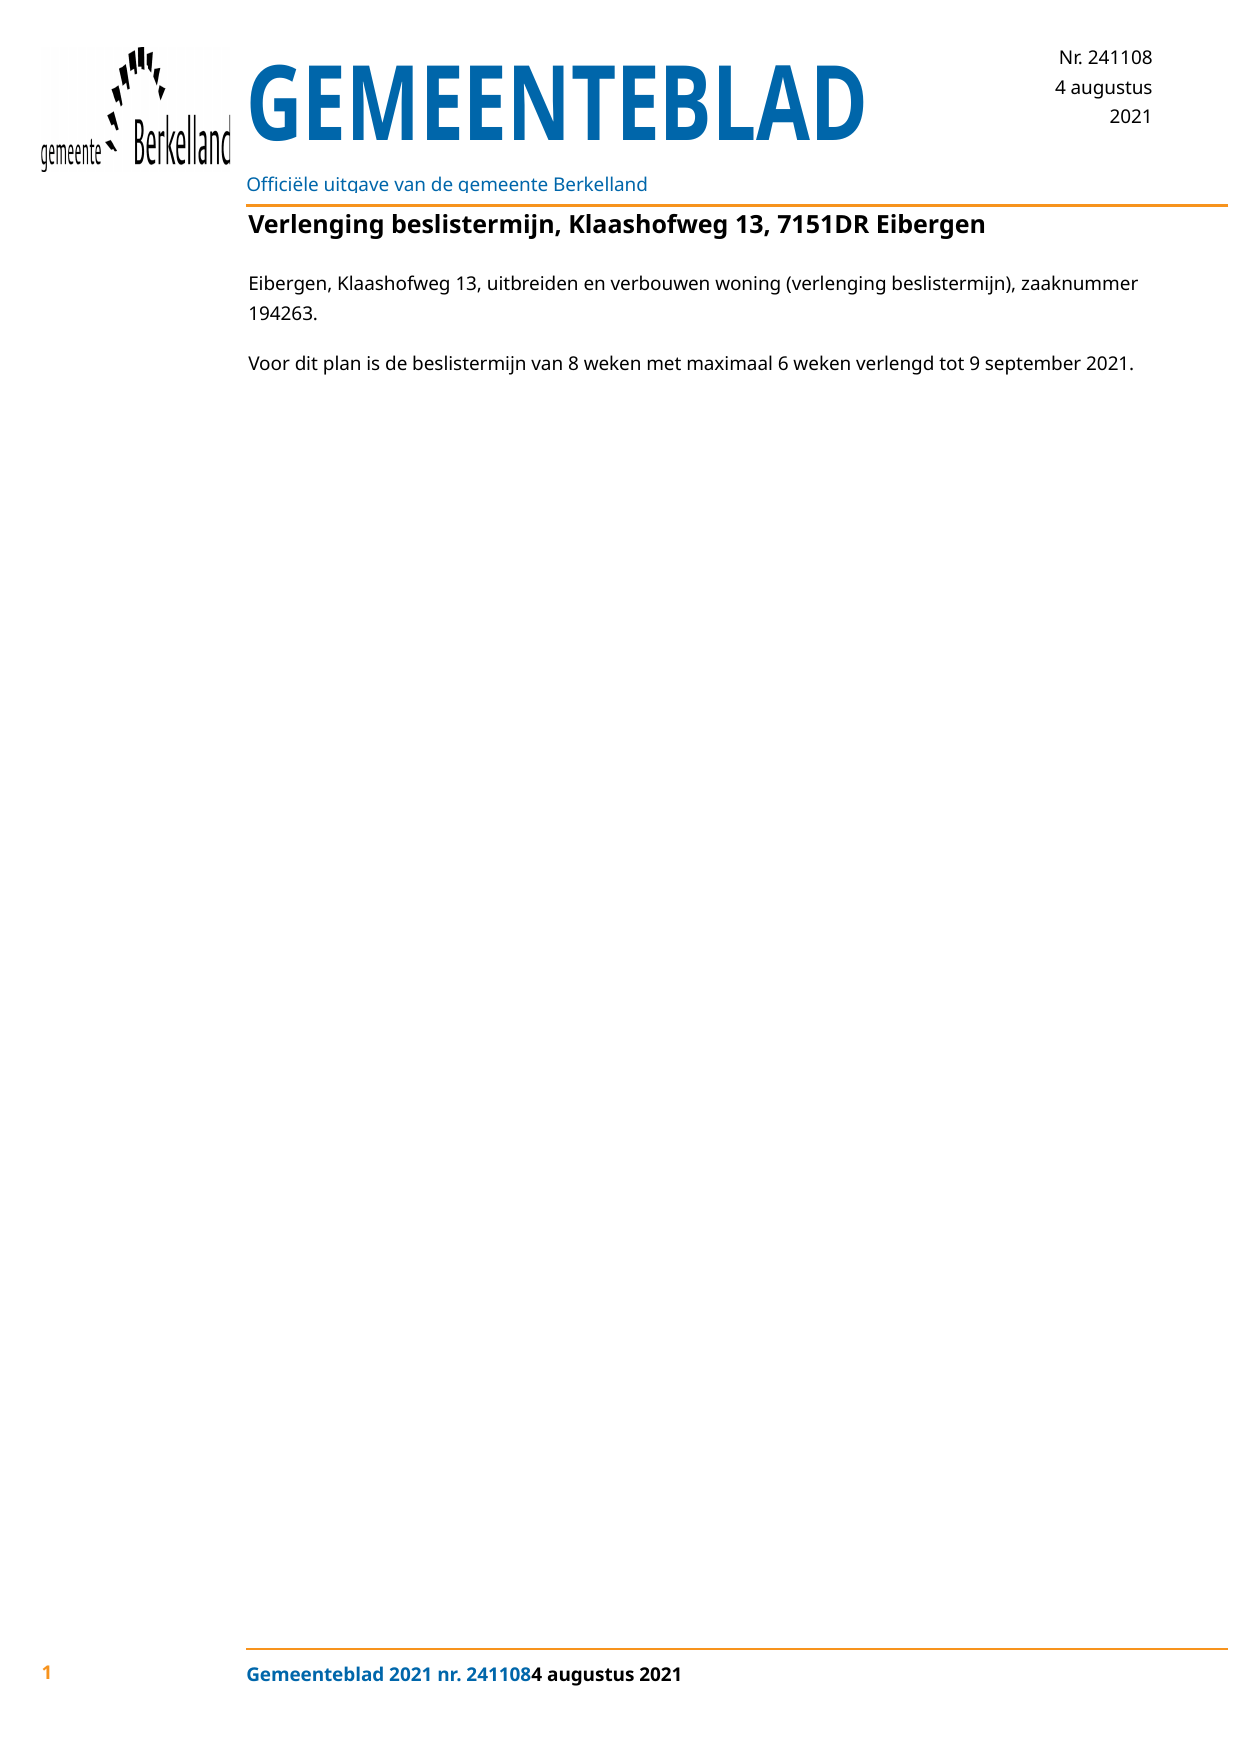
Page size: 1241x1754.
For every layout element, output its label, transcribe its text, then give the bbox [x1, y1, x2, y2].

text Verlenging beslistermijn, Klaashofweg 13, 7151DR Eibergen [248, 207, 1152, 241]
text Voor dit plan is de beslistermijn van 8 weken met maximaal 6 weken verlengd tot 9 september 2021. [248, 350, 1152, 376]
picture [41, 47, 231, 172]
text Eibergen, Klaashofweg 13, uitbreiden en verbouwen woning (verlenging beslistermijn), zaaknummer 194263. [248, 270, 1152, 326]
